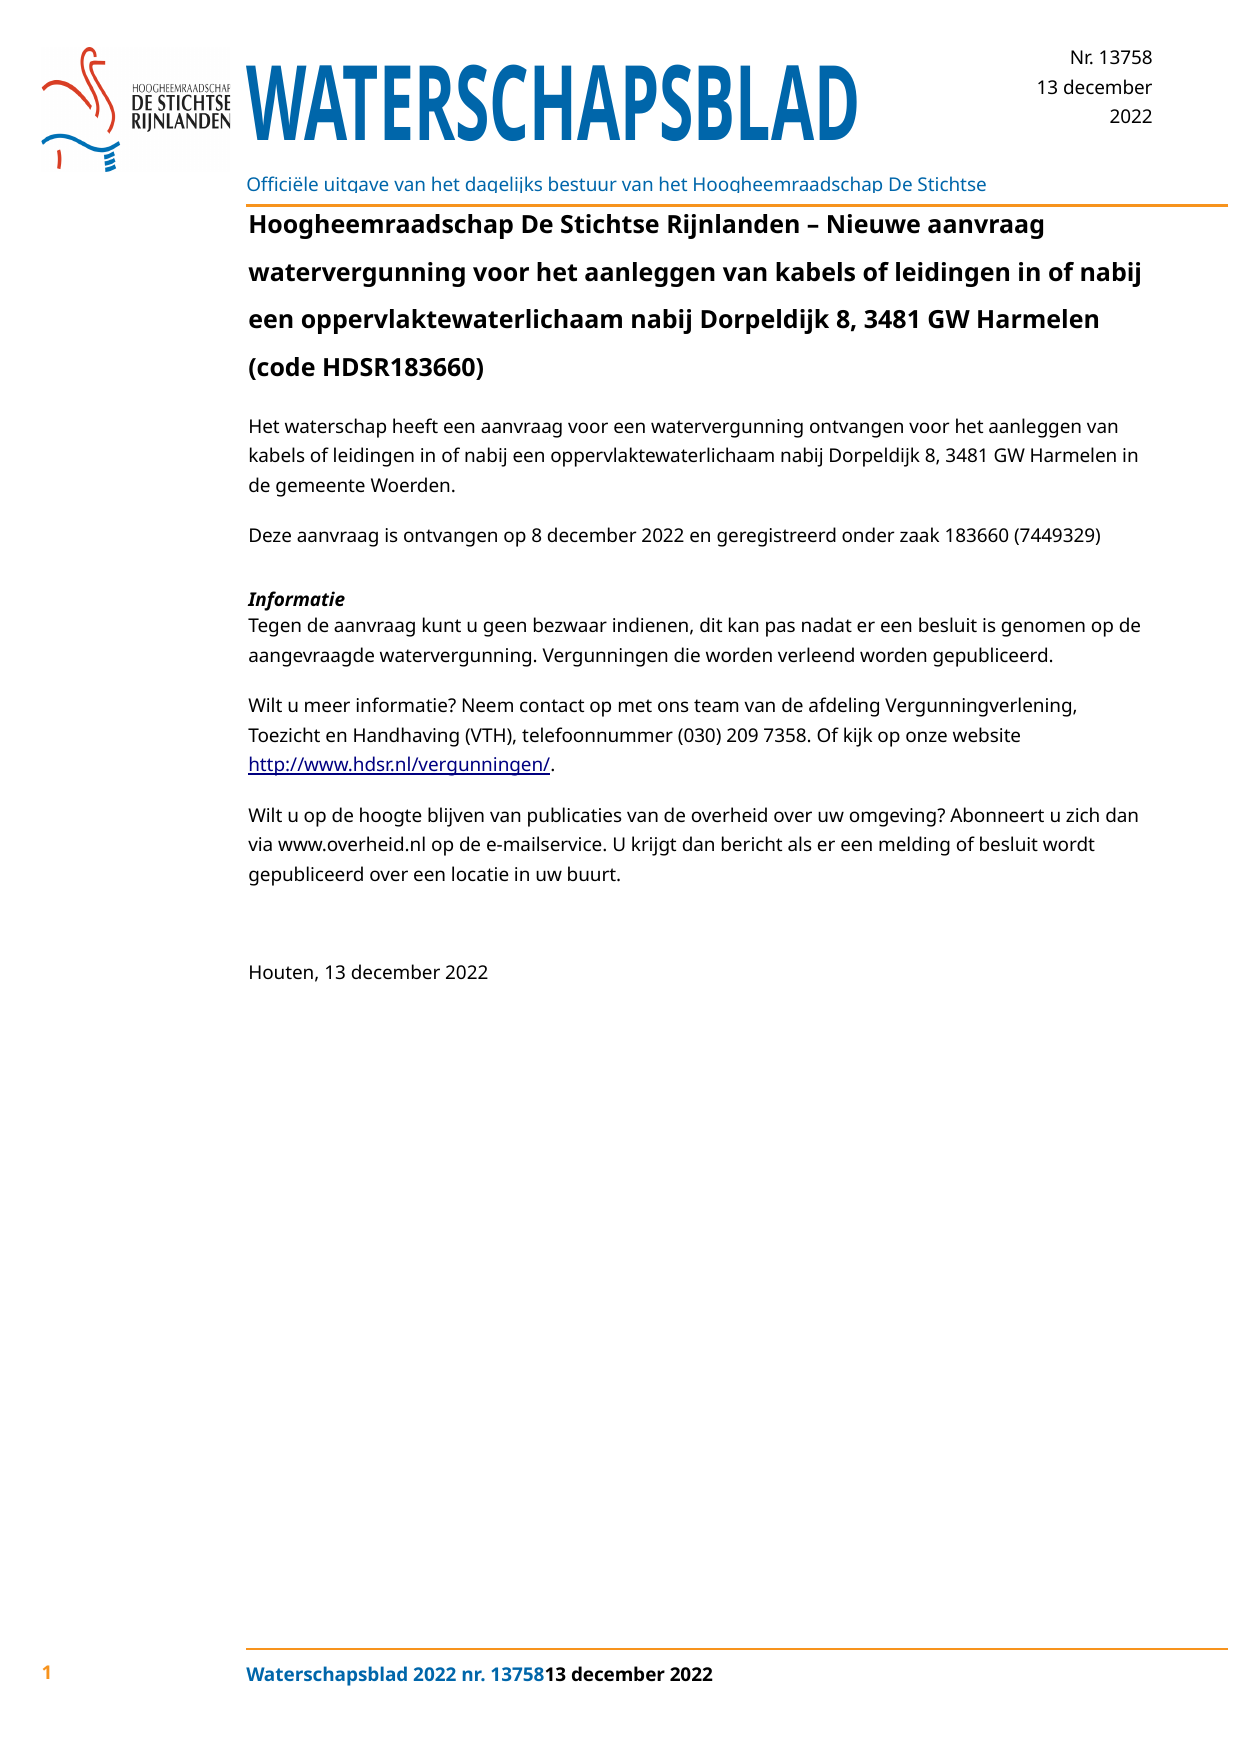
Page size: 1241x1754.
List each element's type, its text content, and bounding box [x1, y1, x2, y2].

text Informatie [248, 587, 1152, 612]
text Deze aanvraag is ontvangen op 8 december 2022 en geregistreerd onder zaak 183660 (7449329) [248, 523, 1152, 548]
text Het waterschap heeft een aanvraag voor een watervergunning ontvangen voor het aanleggen van kabels of leidingen in of nabij een oppervlaktewaterlichaam nabij Dorpeldijk 8, 3481 GW Harmelen in de gemeente Woerden. [248, 413, 1152, 498]
text Wilt u meer informatie? Neem contact op met ons team van de afdeling Vergunningverlening, Toezicht en Handhaving (VTH), telefoonnummer (030) 209 7358. Of kijk op onze website http://www.hdsr.nl/vergunningen/. [248, 692, 1152, 777]
text Hoogheemraadschap De Stichtse Rijnlanden – Nieuwe aanvraag watervergunning voor het aanleggen van kabels of leidingen in of nabij een oppervlaktewaterlichaam nabij Dorpeldijk 8, 3481 GW Harmelen (code HDSR183660) [248, 207, 1152, 384]
text Tegen de aanvraag kunt u geen bezwaar indienen, dit kan pas nadat er een besluit is genomen op de aangevraagde watervergunning. Vergunningen die worden verleend worden gepubliceerd. [248, 612, 1152, 668]
picture [41, 47, 231, 172]
text Wilt u op de hoogte blijven van publicaties van de overheid over uw omgeving? Abonneert u zich dan via www.overheid.nl op de e-mailservice. U krijgt dan bericht als er een melding of besluit wordt gepubliceerd over een locatie in uw buurt. [248, 802, 1152, 887]
text Houten, 13 december 2022 [248, 959, 1152, 985]
